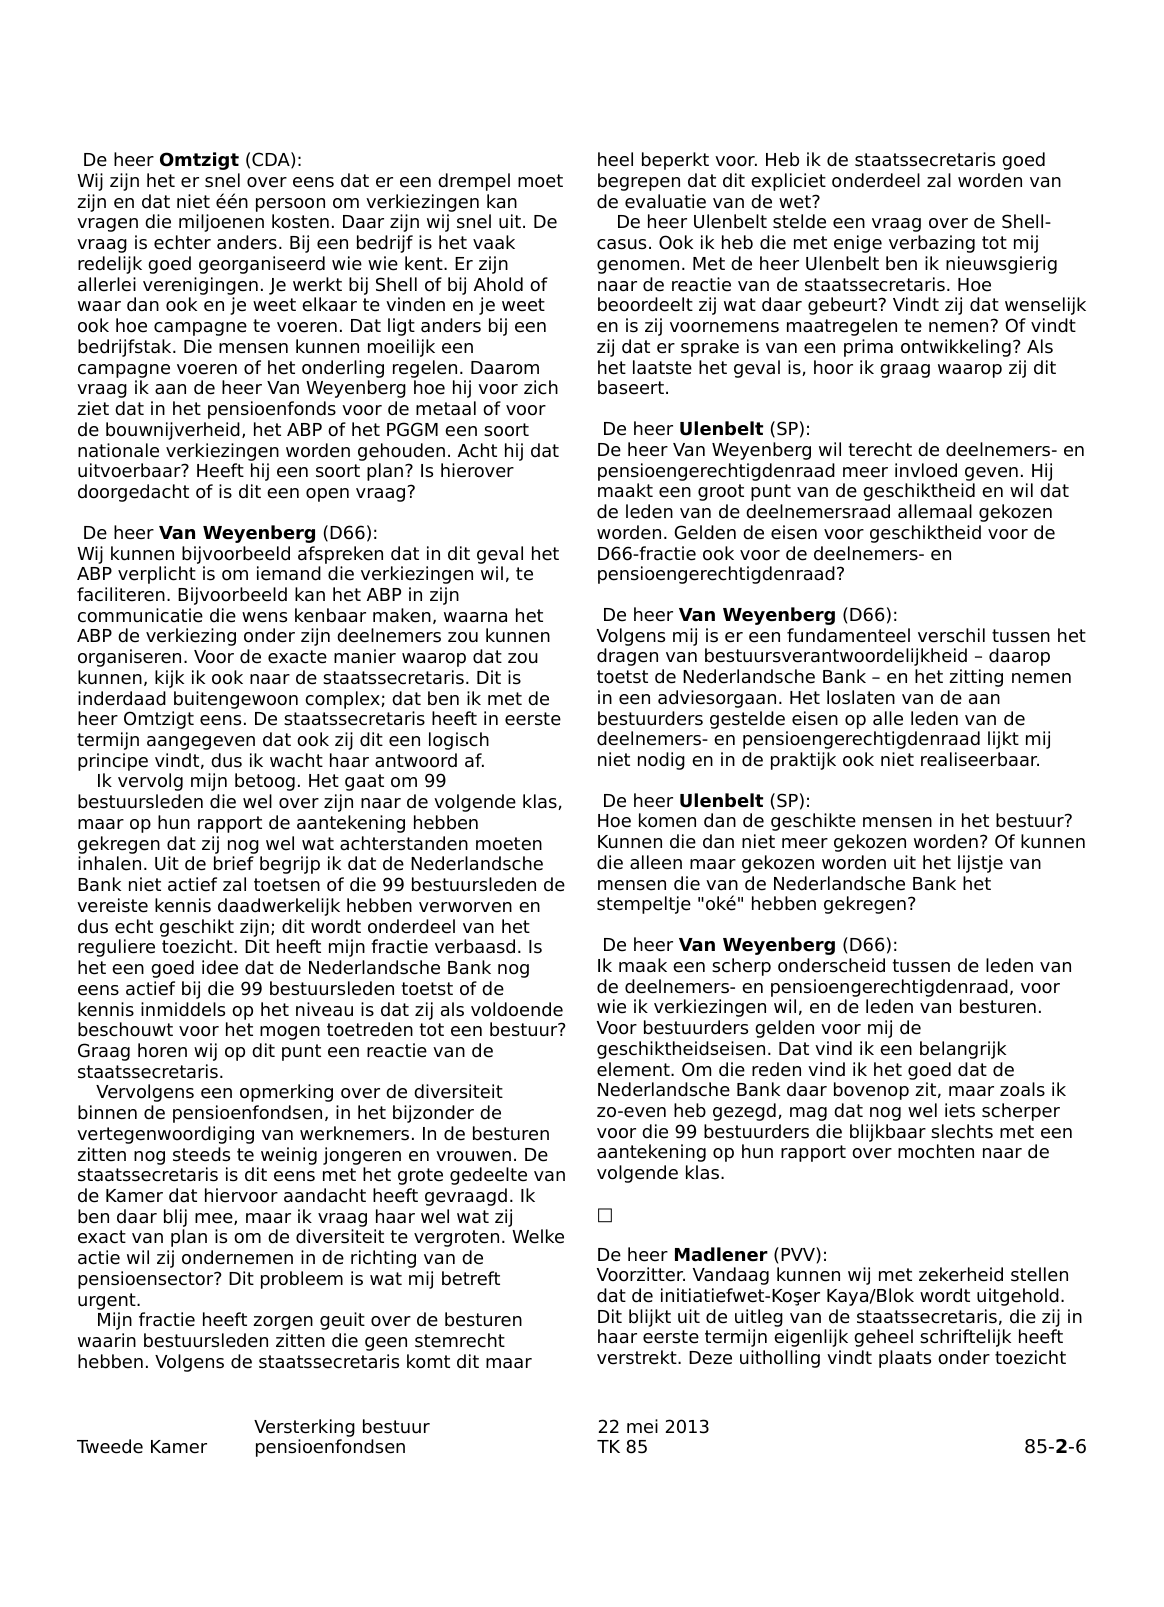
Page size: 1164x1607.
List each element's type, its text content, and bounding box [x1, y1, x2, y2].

text De heer Van Weyenberg (D66): [77, 523, 567, 543]
text heel beperkt voor. Heb ik de staatssecretaris goed begrepen dat dit expliciet onderdeel zal worden van de evaluatie van de wet? [596, 150, 1087, 212]
text De heer Omtzigt (CDA): [77, 150, 567, 171]
text Ik vervolg mijn betoog. Het gaat om 99 bestuursleden die wel over zijn naar de volgende klas, maar op hun rapport de aantekening hebben gekregen dat zij nog wel wat achterstanden moeten inhalen. Uit de brief begrijp ik dat de Nederlandsche Bank niet actief zal toetsen of die 99 bestuursleden de vereiste kennis daadwerkelijk hebben verworven en dus echt geschikt zijn; dit wordt onderdeel van het reguliere toezicht. Dit heeft mijn fractie verbaasd. Is het een goed idee dat de Nederlandsche Bank nog eens actief bij die 99 bestuursleden toetst of de kennis inmiddels op het niveau is dat zij als voldoende beschouwt voor het mogen toetreden tot een bestuur? Graag horen wij op dit punt een reactie van de staatssecretaris. [77, 771, 567, 1082]
text De heer Van Weyenberg (D66): [596, 935, 1087, 956]
text Wij zijn het er snel over eens dat er een drempel moet zijn en dat niet één persoon om verkiezingen kan vragen die miljoenen kosten. Daar zijn wij snel uit. De vraag is echter anders. Bij een bedrijf is het vaak redelijk goed georganiseerd wie wie kent. Er zijn allerlei verenigingen. Je werkt bij Shell of bij Ahold of waar dan ook en je weet elkaar te vinden en je weet ook hoe campagne te voeren. Dat ligt anders bij een bedrijfstak. Die mensen kunnen moeilijk een campagne voeren of het onderling regelen. Daarom vraag ik aan de heer Van Weyenberg hoe hij voor zich ziet dat in het pensioenfonds voor de metaal of voor de bouwnijverheid, het ABP of het PGGM een soort nationale verkiezingen worden gehouden. Acht hij dat uitvoerbaar? Heeft hij een soort plan? Is hierover doorgedacht of is dit een open vraag? [77, 171, 567, 503]
text Ik maak een scherp onderscheid tussen de leden van de deelnemers- en pensioengerechtigdenraad, voor wie ik verkiezingen wil, en de leden van besturen. Voor bestuurders gelden voor mij de geschiktheidseisen. Dat vind ik een belangrijk element. Om die reden vind ik het goed dat de Nederlandsche Bank daar bovenop zit, maar zoals ik zo-even heb gezegd, mag dat nog wel iets scherper voor die 99 bestuurders die blijkbaar slechts met een aantekening op hun rapport over mochten naar de volgende klas. [596, 956, 1087, 1184]
text Vervolgens een opmerking over de diversiteit binnen de pensioenfondsen, in het bijzonder de vertegenwoordiging van werknemers. In de besturen zitten nog steeds te weinig jongeren en vrouwen. De staatssecretaris is dit eens met het grote gedeelte van de Kamer dat hiervoor aandacht heeft gevraagd. Ik ben daar blij mee, maar ik vraag haar wel wat zij exact van plan is om de diversiteit te vergroten. Welke actie wil zij ondernemen in de richting van de pensioensector? Dit probleem is wat mij betreft urgent. [77, 1082, 567, 1310]
text De heer Ulenbelt (SP): [596, 419, 1087, 440]
text □ [596, 1204, 1087, 1224]
text De heer Ulenbelt (SP): [596, 791, 1087, 811]
text Mijn fractie heeft zorgen geuit over de besturen waarin bestuursleden zitten die geen stemrecht hebben. Volgens de staatssecretaris komt dit maar [77, 1310, 567, 1372]
text De heer Van Weyenberg wil terecht de deelnemers- en pensioengerechtigdenraad meer invloed geven. Hij maakt een groot punt van de geschiktheid en wil dat de leden van de deelnemersraad allemaal gekozen worden. Gelden de eisen voor geschiktheid voor de D66-fractie ook voor de deelnemers- en pensioengerechtigdenraad? [596, 440, 1087, 585]
text De heer Van Weyenberg (D66): [596, 605, 1087, 626]
text De heer Ulenbelt stelde een vraag over de Shell-casus. Ook ik heb die met enige verbazing tot mij genomen. Met de heer Ulenbelt ben ik nieuwsgierig naar de reactie van de staatssecretaris. Hoe beoordeelt zij wat daar gebeurt? Vindt zij dat wenselijk en is zij voornemens maatregelen te nemen? Of vindt zij dat er sprake is van een prima ontwikkeling? Als het laatste het geval is, hoor ik graag waarop zij dit baseert. [596, 212, 1087, 399]
text Volgens mij is er een fundamenteel verschil tussen het dragen van bestuursverantwoordelijkheid – daarop toetst de Nederlandsche Bank – en het zitting nemen in een adviesorgaan. Het loslaten van de aan bestuurders gestelde eisen op alle leden van de deelnemers- en pensioengerechtigdenraad lijkt mij niet nodig en in de praktijk ook niet realiseerbaar. [596, 626, 1087, 771]
text De heer Madlener (PVV): [596, 1244, 1087, 1265]
text Wij kunnen bijvoorbeeld afspreken dat in dit geval het ABP verplicht is om iemand die verkiezingen wil, te faciliteren. Bijvoorbeeld kan het ABP in zijn communicatie die wens kenbaar maken, waarna het ABP de verkiezing onder zijn deelnemers zou kunnen organiseren. Voor de exacte manier waarop dat zou kunnen, kijk ik ook naar de staatssecretaris. Dit is inderdaad buitengewoon complex; dat ben ik met de heer Omtzigt eens. De staatssecretaris heeft in eerste termijn aangegeven dat ook zij dit een logisch principe vindt, dus ik wacht haar antwoord af. [77, 543, 567, 771]
text Voorzitter. Vandaag kunnen wij met zekerheid stellen dat de initiatiefwet-Koşer Kaya/Blok wordt uitgehold. Dit blijkt uit de uitleg van de staatssecretaris, die zij in haar eerste termijn eigenlijk geheel schriftelijk heeft verstrekt. Deze uitholling vindt plaats onder toezicht [596, 1265, 1087, 1369]
text Hoe komen dan de geschikte mensen in het bestuur? Kunnen die dan niet meer gekozen worden? Of kunnen die alleen maar gekozen worden uit het lijstje van mensen die van de Nederlandsche Bank het stempeltje "oké" hebben gekregen? [596, 811, 1087, 915]
